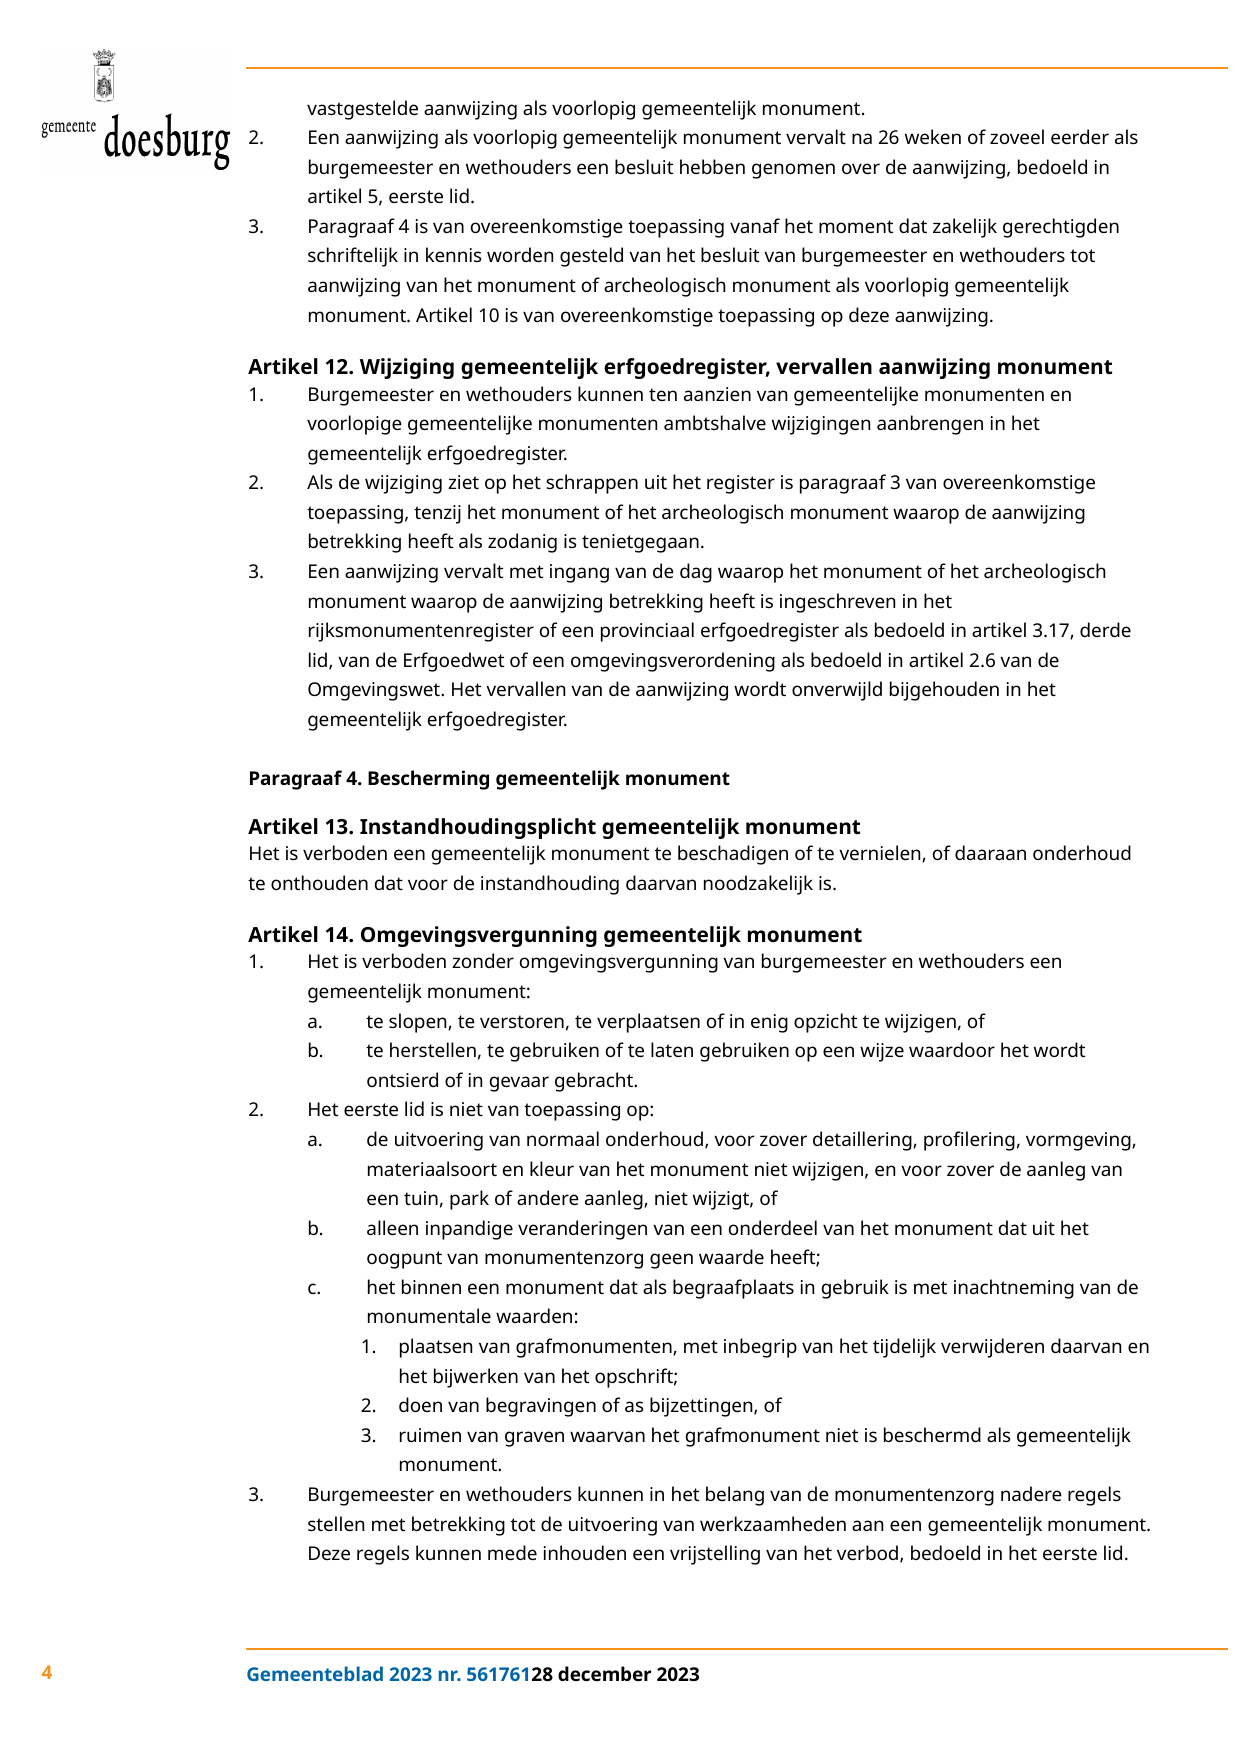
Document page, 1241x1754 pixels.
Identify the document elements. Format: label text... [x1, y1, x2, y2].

list Burgemeester en wethouders kunnen ten aanzien van gemeentelijke monumenten en voorlopige gemeentelijke monumenten ambtshalve wijzigingen aanbrengen in het gemeentelijk erfgoedregister. [248, 381, 1152, 466]
list Een aanwijzing als voorlopig gemeentelijk monument vervalt na 26 weken of zoveel eerder als burgemeester en wethouders een besluit hebben genomen over de aanwijzing, bedoeld in artikel 5, eerste lid. [248, 124, 1152, 209]
text Artikel 13. Instandhoudingsplicht gemeentelijk monument [248, 812, 1152, 840]
list te herstellen, te gebruiken of te laten gebruiken op een wijze waardoor het wordt ontsierd of in gevaar gebracht. [307, 1037, 1152, 1093]
list te slopen, te verstoren, te verplaatsen of in enig opzicht te wijzigen, of [307, 1008, 1152, 1034]
list plaatsen van grafmonumenten, met inbegrip van het tijdelijk verwijderen daarvan en het bijwerken van het opschrift; [361, 1333, 1152, 1389]
text Paragraaf 4. Bescherming gemeentelijk monument [248, 765, 1152, 791]
picture [41, 47, 231, 172]
list Het is verboden zonder omgevingsvergunning van burgemeester en wethouders een gemeentelijk monument: [248, 949, 1152, 1004]
list Burgemeester en wethouders kunnen in het belang van de monumentenzorg nadere regels stellen met betrekking tot de uitvoering van werkzaamheden aan een gemeentelijk monument. Deze regels kunnen mede inhouden een vrijstelling van het verbod, bedoeld in het eerste lid. [248, 1481, 1152, 1566]
list vastgestelde aanwijzing als voorlopig gemeentelijk monument. [248, 95, 1152, 121]
list Paragraaf 4 is van overeenkomstige toepassing vanaf het moment dat zakelijk gerechtigden schriftelijk in kennis worden gesteld van het besluit van burgemeester en wethouders tot aanwijzing van het monument of archeologisch monument als voorlopig gemeentelijk monument. Artikel 10 is van overeenkomstige toepassing op deze aanwijzing. [248, 213, 1152, 328]
list het binnen een monument dat als begraafplaats in gebruik is met inachtneming van de monumentale waarden: [307, 1274, 1152, 1329]
list de uitvoering van normaal onderhoud, voor zover detaillering, profilering, vormgeving, materiaalsoort en kleur van het monument niet wijzigen, en voor zover de aanleg van een tuin, park of andere aanleg, niet wijzigt, of [307, 1126, 1152, 1211]
text Artikel 14. Omgevingsvergunning gemeentelijk monument [248, 920, 1152, 949]
list Een aanwijzing vervalt met ingang van de dag waarop het monument of het archeologisch monument waarop de aanwijzing betrekking heeft is ingeschreven in het rijksmonumentenregister of een provinciaal erfgoedregister als bedoeld in artikel 3.17, derde lid, van de Erfgoedwet of een omgevingsverordening als bedoeld in artikel 2.6 van de Omgevingswet. Het vervallen van de aanwijzing wordt onverwijld bijgehouden in het gemeentelijk erfgoedregister. [248, 558, 1152, 732]
text Het is verboden een gemeentelijk monument te beschadigen of te vernielen, of daaraan onderhoud te onthouden dat voor de instandhouding daarvan noodzakelijk is. [248, 840, 1152, 896]
list doen van begravingen of as bijzettingen, of [361, 1392, 1152, 1418]
list ruimen van graven waarvan het grafmonument niet is beschermd als gemeentelijk monument. [361, 1422, 1152, 1477]
text Artikel 12. Wijziging gemeentelijk erfgoedregister, vervallen aanwijzing monument [248, 352, 1152, 381]
list alleen inpandige veranderingen van een onderdeel van het monument dat uit het oogpunt van monumentenzorg geen waarde heeft; [307, 1215, 1152, 1270]
list Het eerste lid is niet van toepassing op: [248, 1097, 1152, 1122]
list Als de wijziging ziet op het schrappen uit het register is paragraaf 3 van overeenkomstige toepassing, tenzij het monument of het archeologisch monument waarop de aanwijzing betrekking heeft als zodanig is tenietgegaan. [248, 469, 1152, 554]
